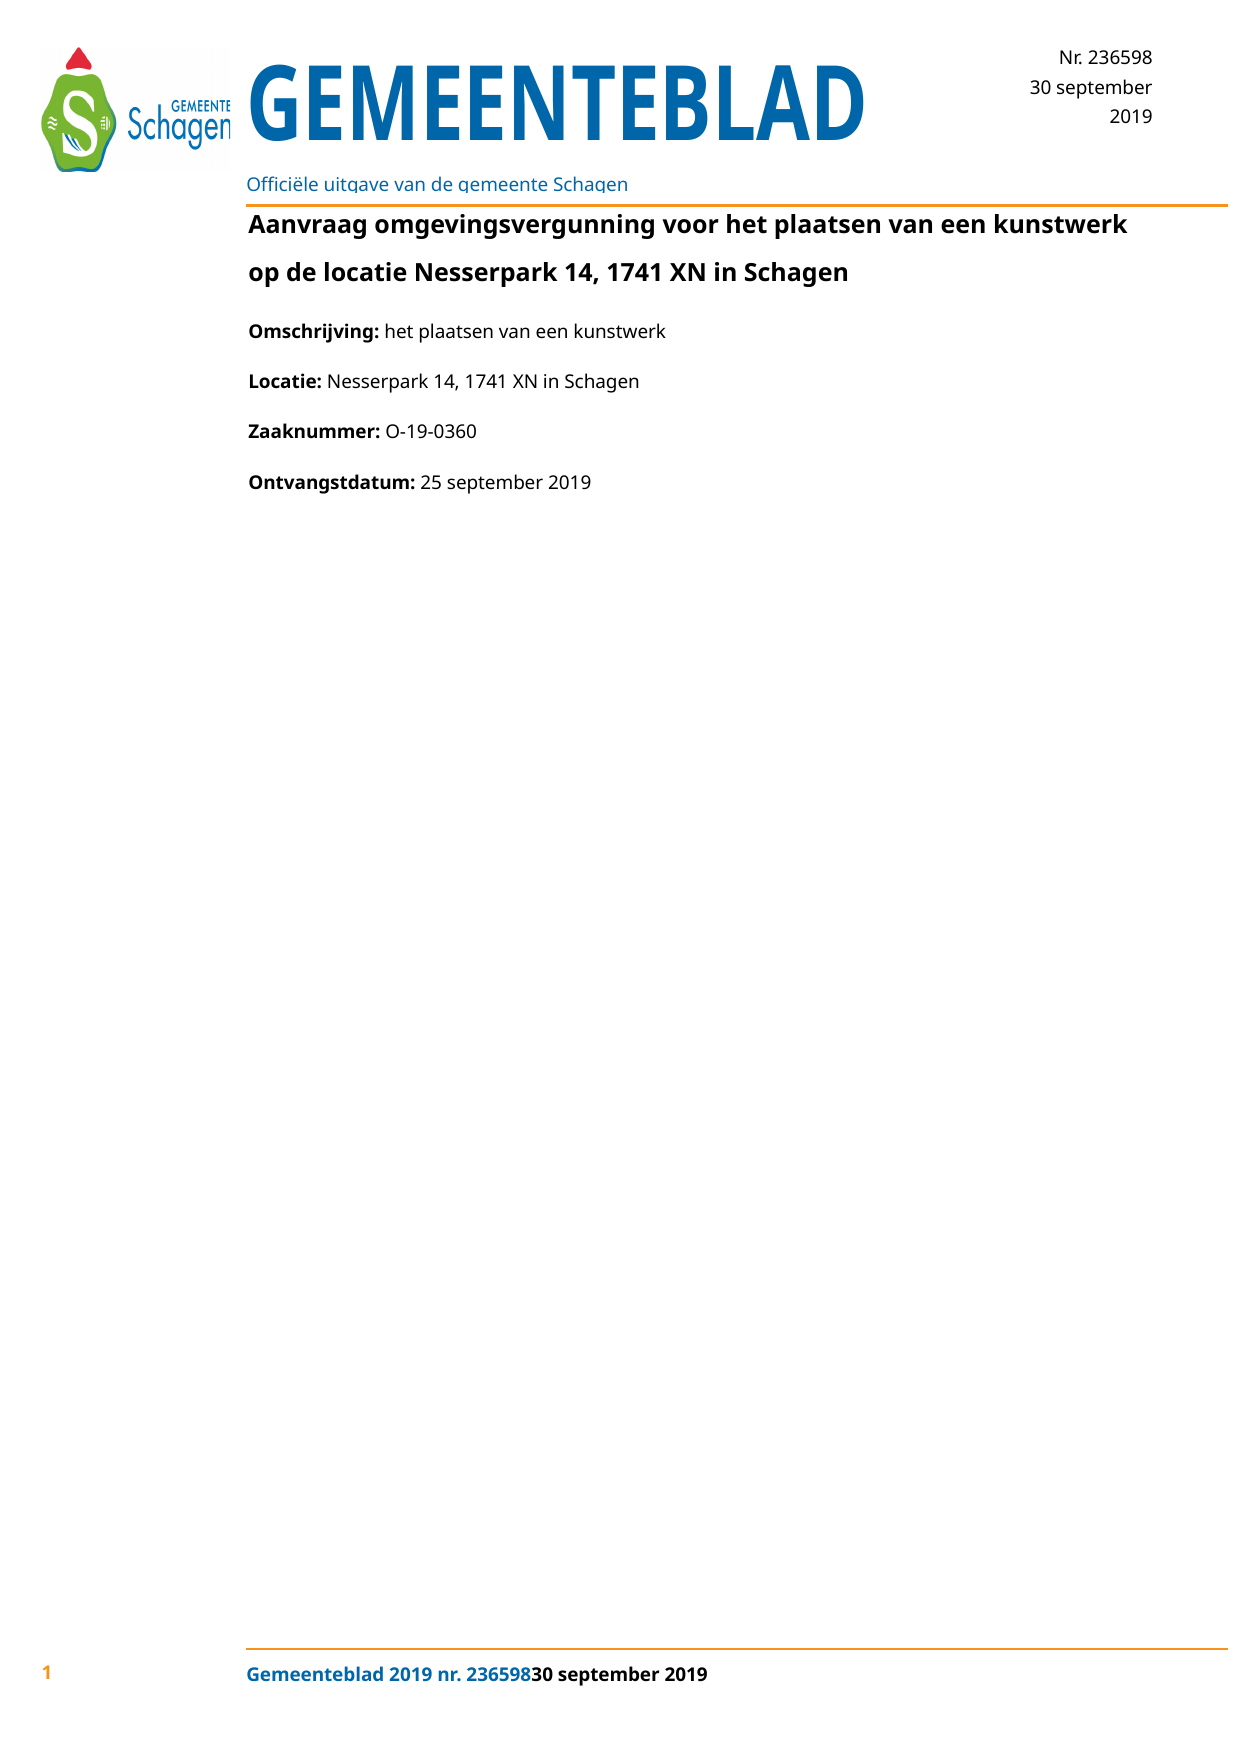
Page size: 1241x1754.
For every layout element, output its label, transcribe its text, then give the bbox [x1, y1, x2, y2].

text Aanvraag omgevingsvergunning voor het plaatsen van een kunstwerk op de locatie Nesserpark 14, 1741 XN in Schagen [248, 207, 1152, 288]
text Locatie: Nesserpark 14, 1741 XN in Schagen [248, 368, 1152, 394]
text Ontvangstdatum: 25 september 2019 [248, 469, 1152, 495]
text Omschrijving: het plaatsen van een kunstwerk [248, 318, 1152, 344]
text Zaaknummer: O-19-0360 [248, 419, 1152, 444]
picture [41, 47, 231, 172]
